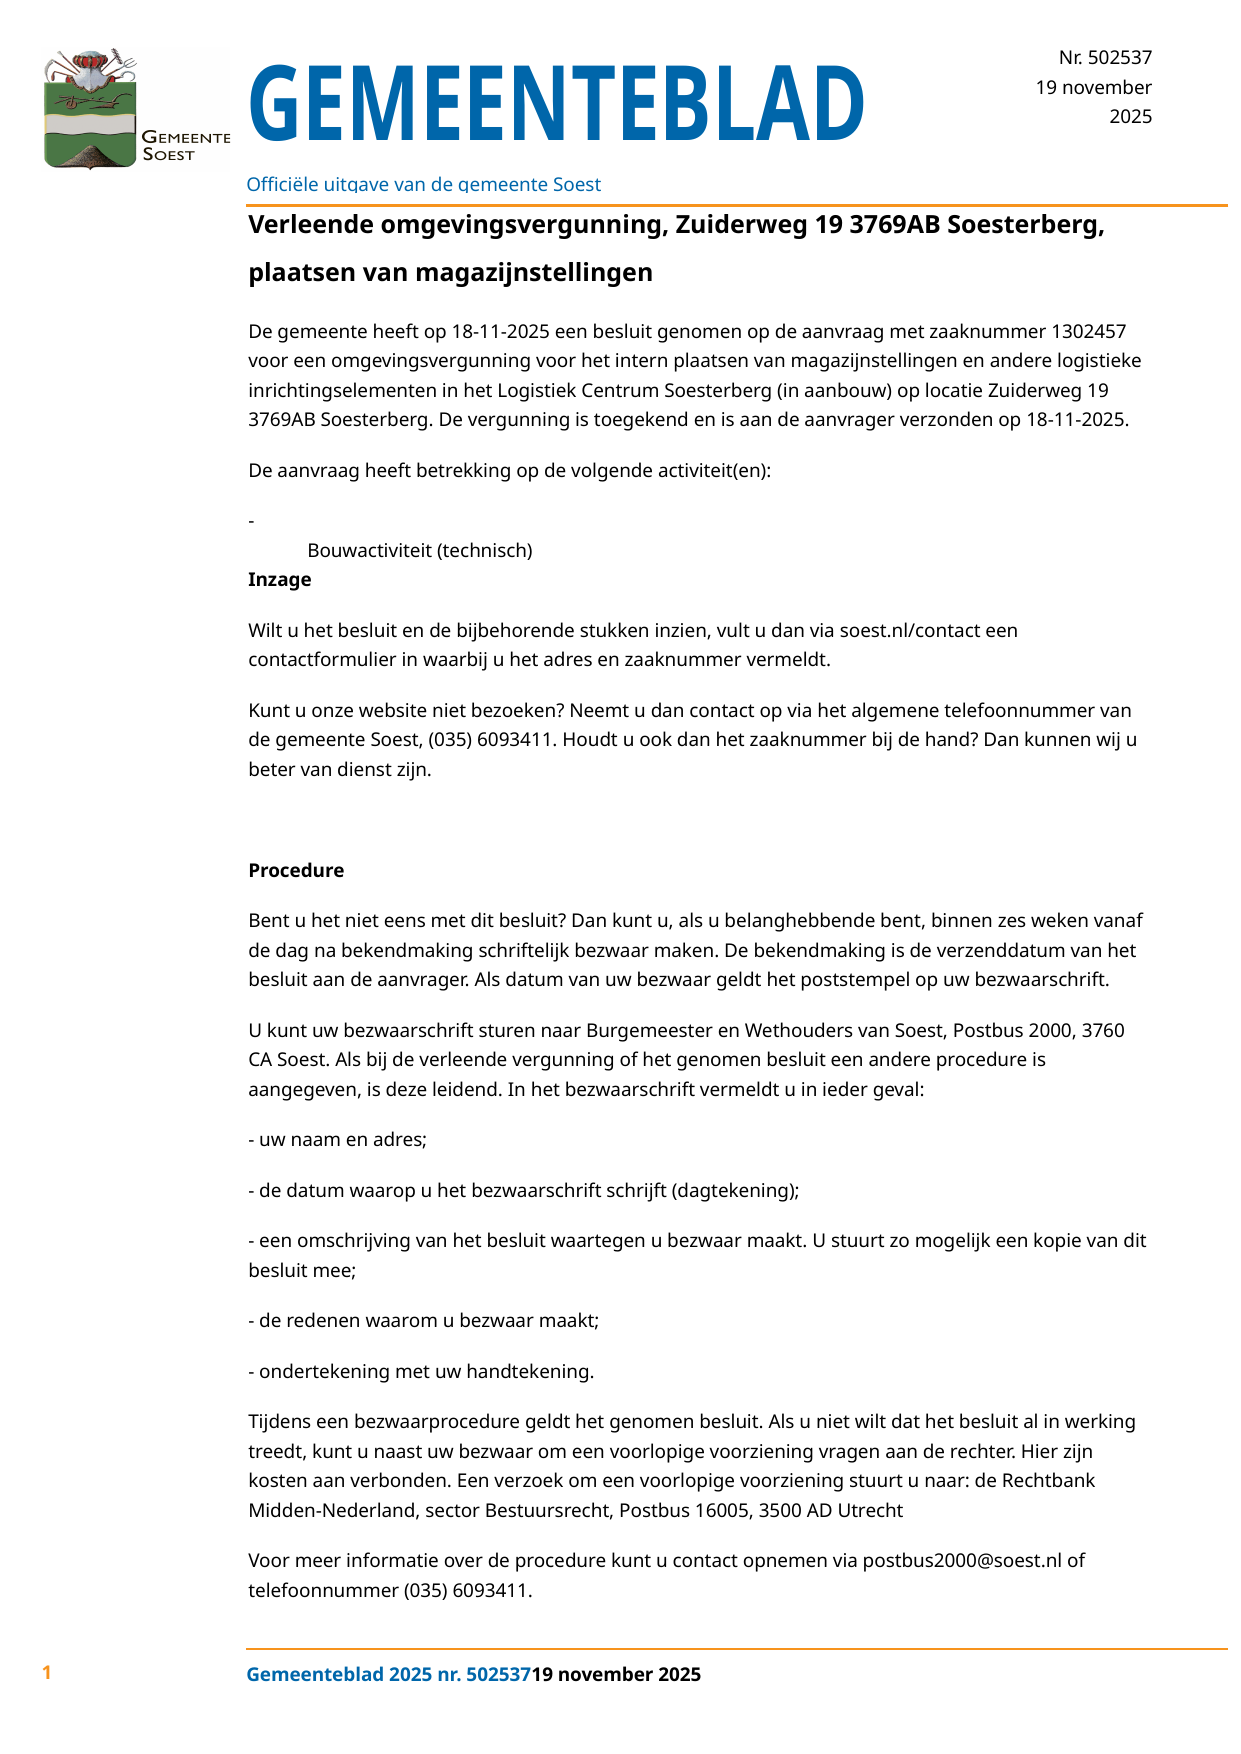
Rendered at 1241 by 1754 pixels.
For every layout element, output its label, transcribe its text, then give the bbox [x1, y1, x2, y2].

text Procedure [248, 857, 1152, 883]
text - de datum waarop u het bezwaarschrift schrijft (dagtekening); [248, 1177, 1152, 1203]
picture [41, 47, 231, 172]
text Kunt u onze website niet bezoeken? Neemt u dan contact op via het algemene telefoonnummer van de gemeente Soest, (035) 6093411. Houdt u ook dan het zaaknummer bij de hand? Dan kunnen wij u beter van dienst zijn. [248, 697, 1152, 782]
text De aanvraag heeft betrekking op de volgende activiteit(en): [248, 457, 1152, 483]
text Verleende omgevingsvergunning, Zuiderweg 19 3769AB Soesterberg, plaatsen van magazijnstellingen [248, 207, 1152, 288]
text U kunt uw bezwaarschrift sturen naar Burgemeester en Wethouders van Soest, Postbus 2000, 3760 CA Soest. Als bij de verleende vergunning of het genomen besluit een andere procedure is aangegeven, is deze leidend. In het bezwaarschrift vermeldt u in ieder geval: [248, 1017, 1152, 1102]
text - een omschrijving van het besluit waartegen u bezwaar maakt. U stuurt zo mogelijk een kopie van dit besluit mee; [248, 1227, 1152, 1283]
text - uw naam en adres; [248, 1127, 1152, 1152]
text Wilt u het besluit en de bijbehorende stukken inzien, vult u dan via soest.nl/contact een contactformulier in waarbij u het adres en zaaknummer vermeldt. [248, 617, 1152, 672]
list Bouwactiviteit (technisch) [248, 537, 1152, 563]
text - ondertekening met uw handtekening. [248, 1358, 1152, 1384]
text Bent u het niet eens met dit besluit? Dan kunt u, als u belanghebbende bent, binnen zes weken vanaf de dag na bekendmaking schriftelijk bezwaar maken. De bekendmaking is de verzenddatum van het besluit aan de aanvrager. Als datum van uw bezwaar geldt het poststempel op uw bezwaarschrift. [248, 907, 1152, 992]
text De gemeente heeft op 18-11-2025 een besluit genomen op de aanvraag met zaaknummer 1302457 voor een omgevingsvergunning voor het intern plaatsen van magazijnstellingen en andere logistieke inrichtingselementen in het Logistiek Centrum Soesterberg (in aanbouw) op locatie Zuiderweg 19 3769AB Soesterberg. De vergunning is toegekend en is aan de aanvrager verzonden op 18-11-2025. [248, 318, 1152, 432]
text Tijdens een bezwaarprocedure geldt het genomen besluit. Als u niet wilt dat het besluit al in werking treedt, kunt u naast uw bezwaar om een voorlopige voorziening vragen aan de rechter. Hier zijn kosten aan verbonden. Een verzoek om een voorlopige voorziening stuurt u naar: de Rechtbank Midden-Nederland, sector Bestuursrecht, Postbus 16005, 3500 AD Utrecht [248, 1408, 1152, 1523]
text Inzage [248, 567, 1152, 592]
text Voor meer informatie over de procedure kunt u contact opnemen via postbus2000@soest.nl of telefoonnummer (035) 6093411. [248, 1547, 1152, 1603]
text - de redenen waarom u bezwaar maakt; [248, 1307, 1152, 1333]
